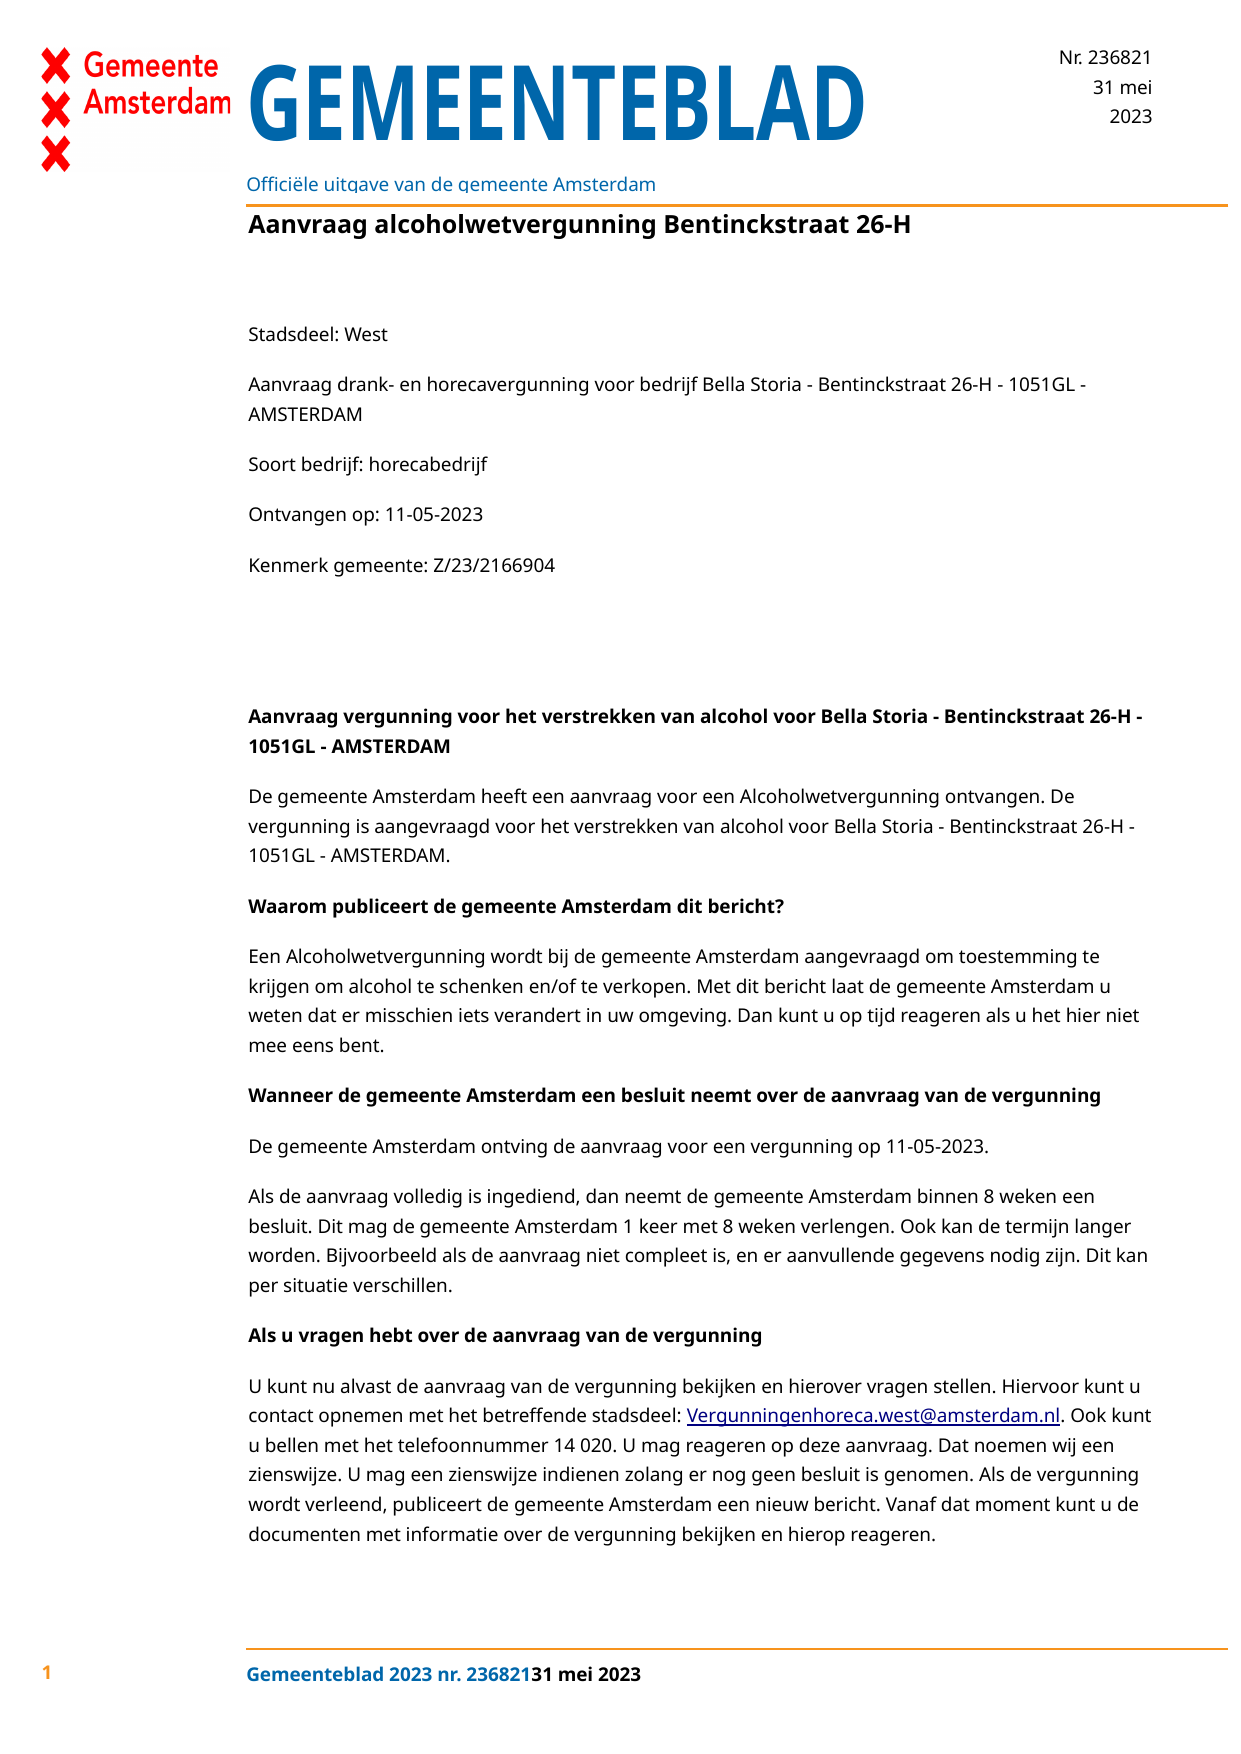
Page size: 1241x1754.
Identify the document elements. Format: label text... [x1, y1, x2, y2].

picture [41, 47, 231, 172]
text Soort bedrijf: horecabedrijf [248, 451, 1152, 477]
text U kunt nu alvast de aanvraag van de vergunning bekijken en hierover vragen stellen. Hiervoor kunt u contact opnemen met het betreffende stadsdeel: Vergunningenhoreca.west@amsterdam.nl. Ook kunt u bellen met het telefoonnummer 14 020. U mag reageren op deze aanvraag. Dat noemen wij een zienswijze. U mag een zienswijze indienen zolang er nog geen besluit is genomen. Als de vergunning wordt verleend, publiceert de gemeente Amsterdam een nieuw bericht. Vanaf dat moment kunt u de documenten met informatie over de vergunning bekijken en hierop reageren. [248, 1373, 1152, 1546]
text De gemeente Amsterdam heeft een aanvraag voor een Alcoholwetvergunning ontvangen. De vergunning is aangevraagd voor het verstrekken van alcohol voor Bella Storia - Bentinckstraat 26-H - 1051GL - AMSTERDAM. [248, 783, 1152, 868]
text Wanneer de gemeente Amsterdam een besluit neemt over de aanvraag van de vergunning [248, 1082, 1152, 1108]
text Aanvraag drank- en horecavergunning voor bedrijf Bella Storia - Bentinckstraat 26-H - 1051GL - AMSTERDAM [248, 371, 1152, 426]
text Aanvraag alcoholwetvergunning Bentinckstraat 26-H [248, 207, 1152, 241]
text Ontvangen op: 11-05-2023 [248, 502, 1152, 527]
text Kenmerk gemeente: Z/23/2166904 [248, 552, 1152, 578]
text Aanvraag vergunning voor het verstrekken van alcohol voor Bella Storia - Bentinckstraat 26-H - 1051GL - AMSTERDAM [248, 703, 1152, 758]
text Een Alcoholwetvergunning wordt bij de gemeente Amsterdam aangevraagd om toestemming te krijgen om alcohol te schenken en/of te verkopen. Met dit bericht laat de gemeente Amsterdam u weten dat er misschien iets verandert in uw omgeving. Dan kunt u op tijd reageren als u het hier niet mee eens bent. [248, 943, 1152, 1058]
text Waarom publiceert de gemeente Amsterdam dit bericht? [248, 893, 1152, 918]
text De gemeente Amsterdam ontving de aanvraag voor een vergunning op 11-05-2023. [248, 1133, 1152, 1158]
text Stadsdeel: West [248, 321, 1152, 346]
text Als de aanvraag volledig is ingediend, dan neemt de gemeente Amsterdam binnen 8 weken een besluit. Dit mag de gemeente Amsterdam 1 keer met 8 weken verlengen. Ook kan de termijn langer worden. Bijvoorbeeld als de aanvraag niet compleet is, en er aanvullende gegevens nodig zijn. Dit kan per situatie verschillen. [248, 1183, 1152, 1298]
text Als u vragen hebt over de aanvraag van de vergunning [248, 1322, 1152, 1348]
